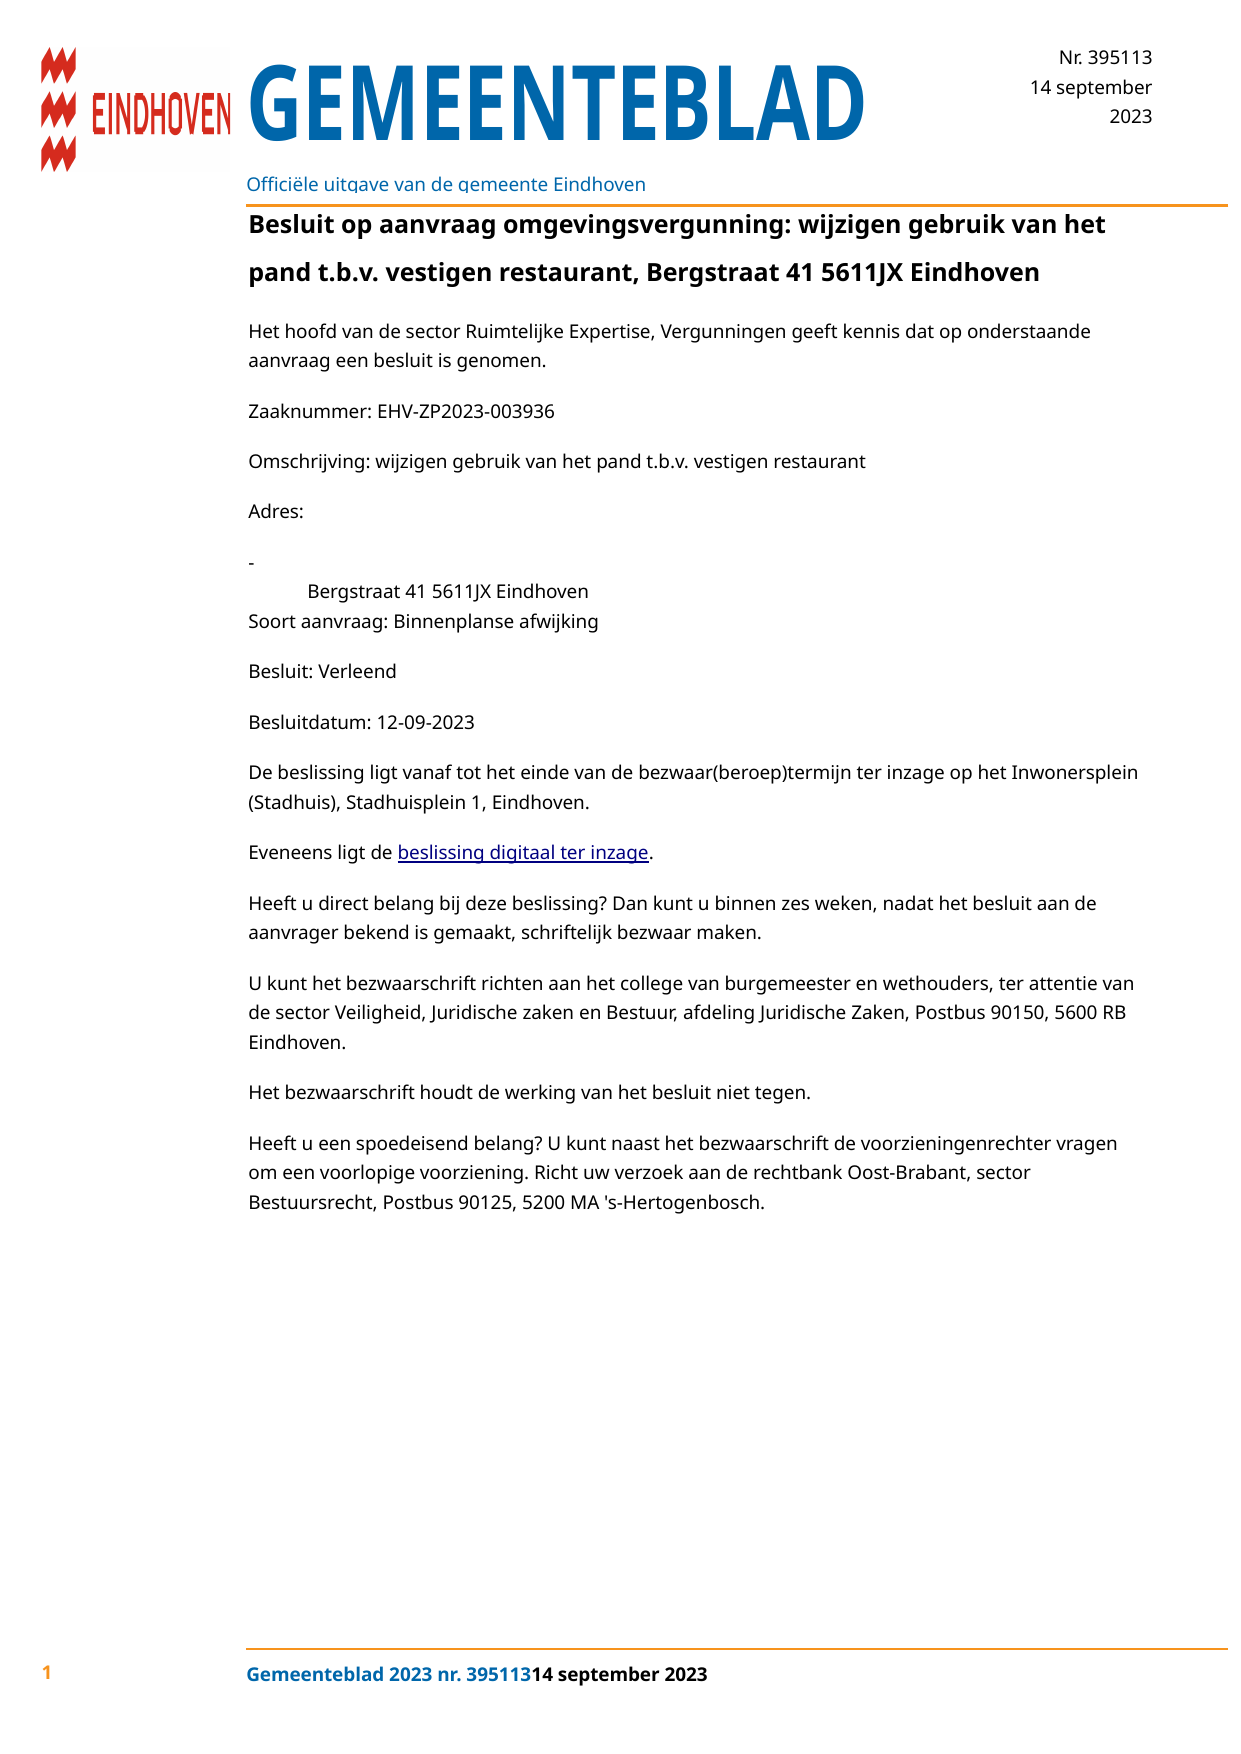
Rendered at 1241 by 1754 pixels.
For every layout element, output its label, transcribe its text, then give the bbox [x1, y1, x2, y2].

list Bergstraat 41 5611JX Eindhoven [248, 579, 1152, 604]
text Besluit op aanvraag omgevingsvergunning: wijzigen gebruik van het pand t.b.v. vestigen restaurant, Bergstraat 41 5611JX Eindhoven [248, 207, 1152, 288]
text Omschrijving: wijzigen gebruik van het pand t.b.v. vestigen restaurant [248, 448, 1152, 474]
text Het bezwaarschrift houdt de werking van het besluit niet tegen. [248, 1079, 1152, 1105]
text Heeft u direct belang bij deze beslissing? Dan kunt u binnen zes weken, nadat het besluit aan de aanvrager bekend is gemaakt, schriftelijk bezwaar maken. [248, 890, 1152, 945]
text Het hoofd van de sector Ruimtelijke Expertise, Vergunningen geeft kennis dat op onderstaande aanvraag een besluit is genomen. [248, 318, 1152, 373]
text Eveneens ligt de beslissing digitaal ter inzage. [248, 839, 1152, 865]
picture [41, 47, 231, 172]
text Besluit: Verleend [248, 659, 1152, 684]
text Soort aanvraag: Binnenplanse afwijking [248, 608, 1152, 634]
text Adres: [248, 499, 1152, 524]
text Besluitdatum: 12-09-2023 [248, 709, 1152, 735]
text Zaaknummer: EHV-ZP2023-003936 [248, 398, 1152, 424]
text U kunt het bezwaarschrift richten aan het college van burgemeester en wethouders, ter attentie van de sector Veiligheid, Juridische zaken en Bestuur, afdeling Juridische Zaken, Postbus 90150, 5600 RB Eindhoven. [248, 970, 1152, 1055]
text Heeft u een spoedeisend belang? U kunt naast het bezwaarschrift de voorzieningenrechter vragen om een voorlopige voorziening. Richt uw verzoek aan de rechtbank Oost-Brabant, sector Bestuursrecht, Postbus 90125, 5200 MA 's-Hertogenbosch. [248, 1130, 1152, 1215]
text De beslissing ligt vanaf tot het einde van de bezwaar(beroep)termijn ter inzage op het Inwonersplein (Stadhuis), Stadhuisplein 1, Eindhoven. [248, 759, 1152, 815]
